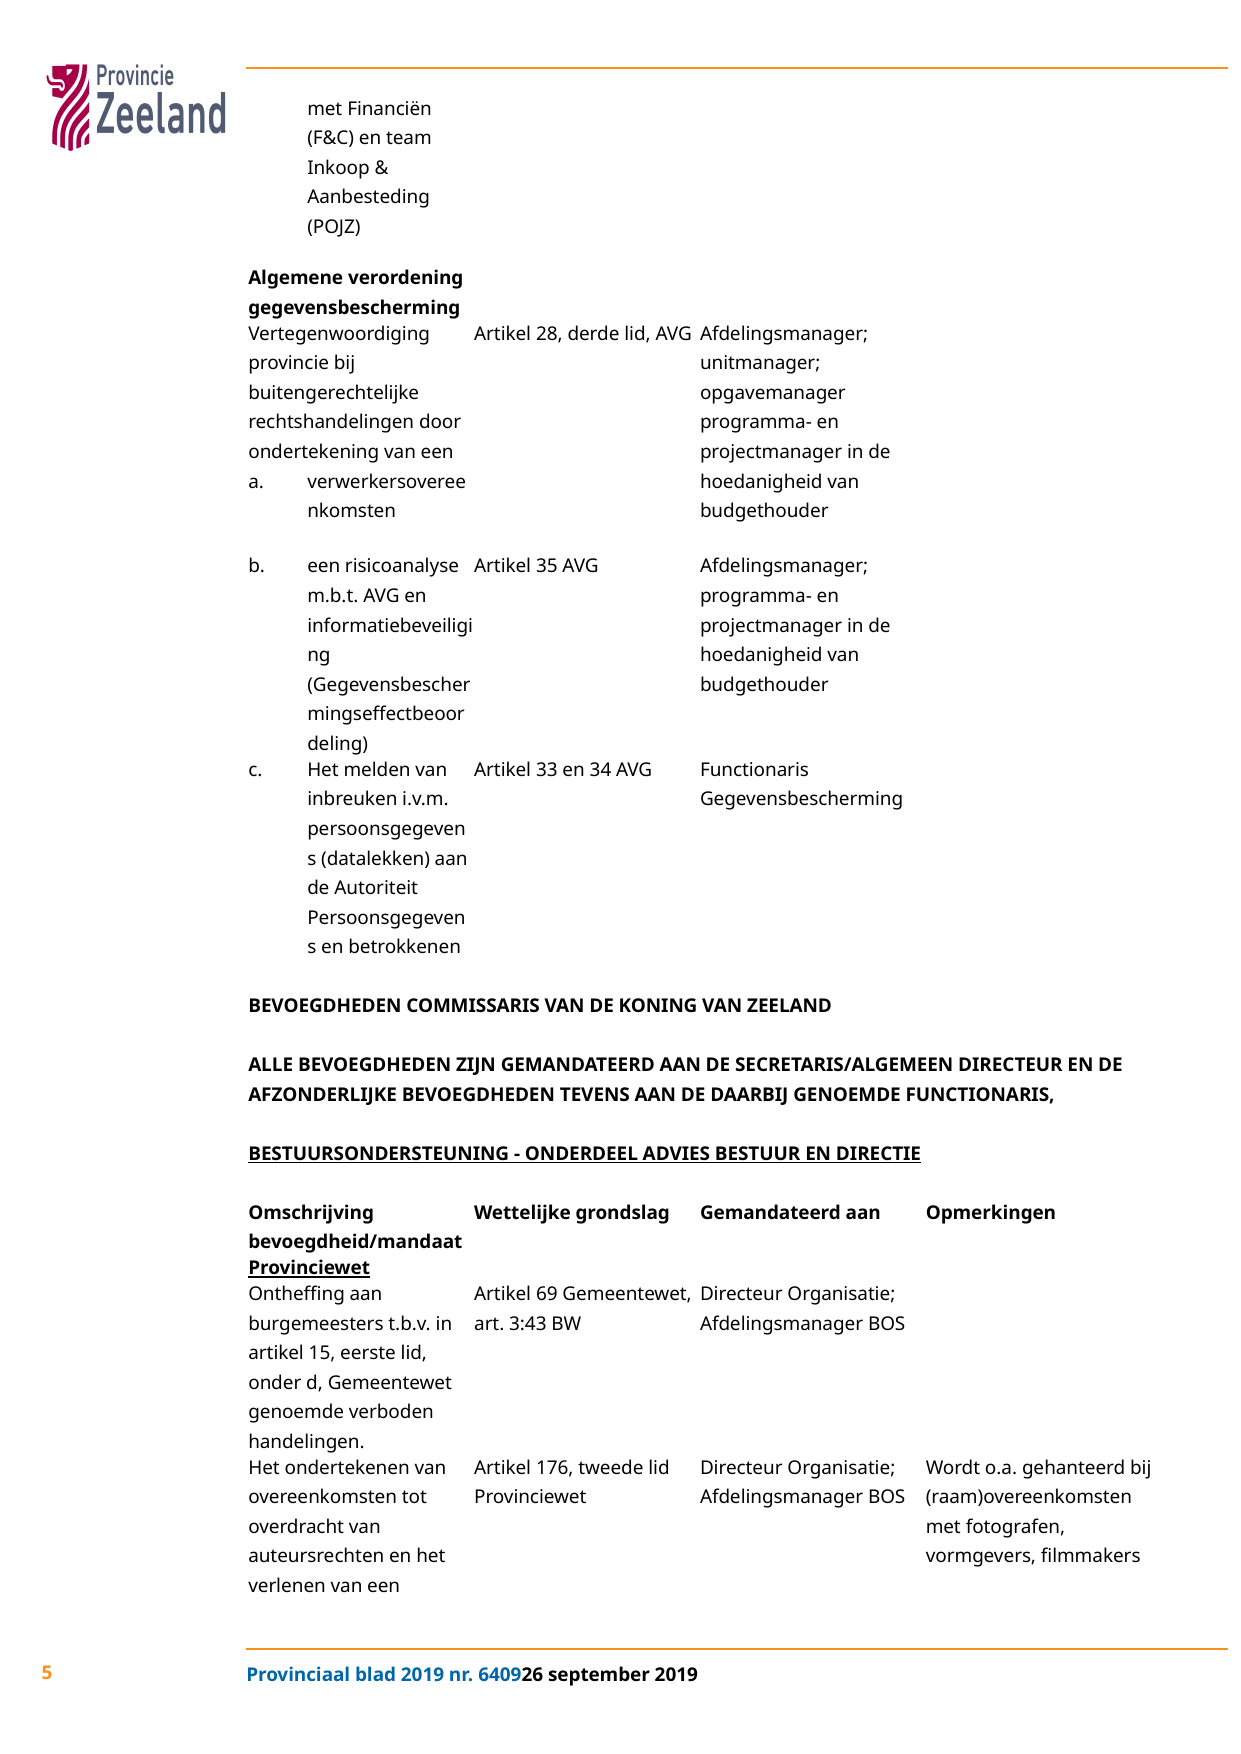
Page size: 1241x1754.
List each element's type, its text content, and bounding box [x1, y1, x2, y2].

table_cell Directeur Organisatie; Afdelingsmanager BOS [700, 1454, 926, 1598]
text BEVOEGDHEDEN COMMISSARIS VAN DE KONING VAN ZEELAND [248, 992, 1152, 1018]
text ALLE BEVOEGDHEDEN ZIJN GEMANDATEERD AAN DE SECRETARIS/ALGEMEEN DIRECTEUR EN DE AFZONDERLIJKE BEVOEGDHEDEN TEVENS AAN DE DAARBIJ GENOEMDE FUNCTIONARIS, [248, 1051, 1152, 1106]
table_header Omschrijving bevoegdheid/mandaat [248, 1199, 474, 1254]
table_cell [700, 239, 926, 264]
table_cell [700, 95, 926, 239]
table_header Opmerkingen [926, 1199, 1152, 1254]
table_cell [926, 1255, 1152, 1280]
table_cell Artikel 69 Gemeentewet, art. 3:43 BW [474, 1280, 700, 1454]
table_cell [926, 265, 1152, 320]
table_cell met Financiën (F&C) en team Inkoop & Aanbesteding (POJZ) [248, 95, 474, 239]
table_cell een risicoanalyse m.b.t. AVG en informatiebeveiliging (Gegevensbeschermingseffectbeoordeling) [248, 553, 474, 756]
picture [41, 47, 231, 172]
table_cell Het ondertekenen van overeenkomsten tot overdracht van auteursrechten en het verlenen van een [248, 1454, 474, 1598]
table_cell Artikel 35 AVG [474, 553, 700, 756]
text BESTUURSONDERSTEUNING - ONDERDEEL ADVIES BESTUUR EN DIRECTIE [248, 1140, 1152, 1166]
table_cell [700, 265, 926, 320]
table_cell Algemene verordening gegevensbescherming [248, 265, 474, 320]
table_cell Provinciewet [248, 1255, 474, 1280]
table_cell Wordt o.a. gehanteerd bij (raam)overeenkomsten met fotografen, vormgevers, filmmakers [926, 1454, 1152, 1598]
table_cell Artikel 33 en 34 AVG [474, 756, 700, 959]
table_cell [926, 239, 1152, 264]
table_cell Artikel 28, derde lid, AVG [474, 320, 700, 553]
table_cell Het melden van inbreuken i.v.m. persoonsgegevens (datalekken) aan de Autoriteit Persoonsgegevens en betrokkenen [248, 756, 474, 959]
table_cell Afdelingsmanager; unitmanager; opgavemanager programma- en projectmanager in de hoedanigheid van budgethouder [700, 320, 926, 553]
table_cell [248, 239, 474, 264]
table_cell [474, 95, 700, 239]
table_cell [474, 1255, 700, 1280]
table_cell [474, 265, 700, 320]
table_cell [700, 1255, 926, 1280]
table_cell Directeur Organisatie; Afdelingsmanager BOS [700, 1280, 926, 1454]
table_cell [926, 320, 1152, 553]
table_cell Vertegenwoordiging provincie bij buitengerechtelijke rechtshandelingen door ondertekening van een verwerkersovereenkomsten [248, 320, 474, 553]
table_header Wettelijke grondslag [474, 1199, 700, 1254]
table_cell Functionaris Gegevensbescherming [700, 756, 926, 959]
table_cell [926, 95, 1152, 239]
table_cell [926, 1280, 1152, 1454]
table_cell Ontheffing aan burgemeesters t.b.v. in artikel 15, eerste lid, onder d, Gemeentewet genoemde verboden handelingen. [248, 1280, 474, 1454]
table_cell Afdelingsmanager; programma- en projectmanager in de hoedanigheid van budgethouder [700, 553, 926, 756]
table_cell [926, 756, 1152, 959]
table_cell [474, 239, 700, 264]
table_header Gemandateerd aan [700, 1199, 926, 1254]
table_cell Artikel 176, tweede lid Provinciewet [474, 1454, 700, 1598]
table_cell [926, 553, 1152, 756]
